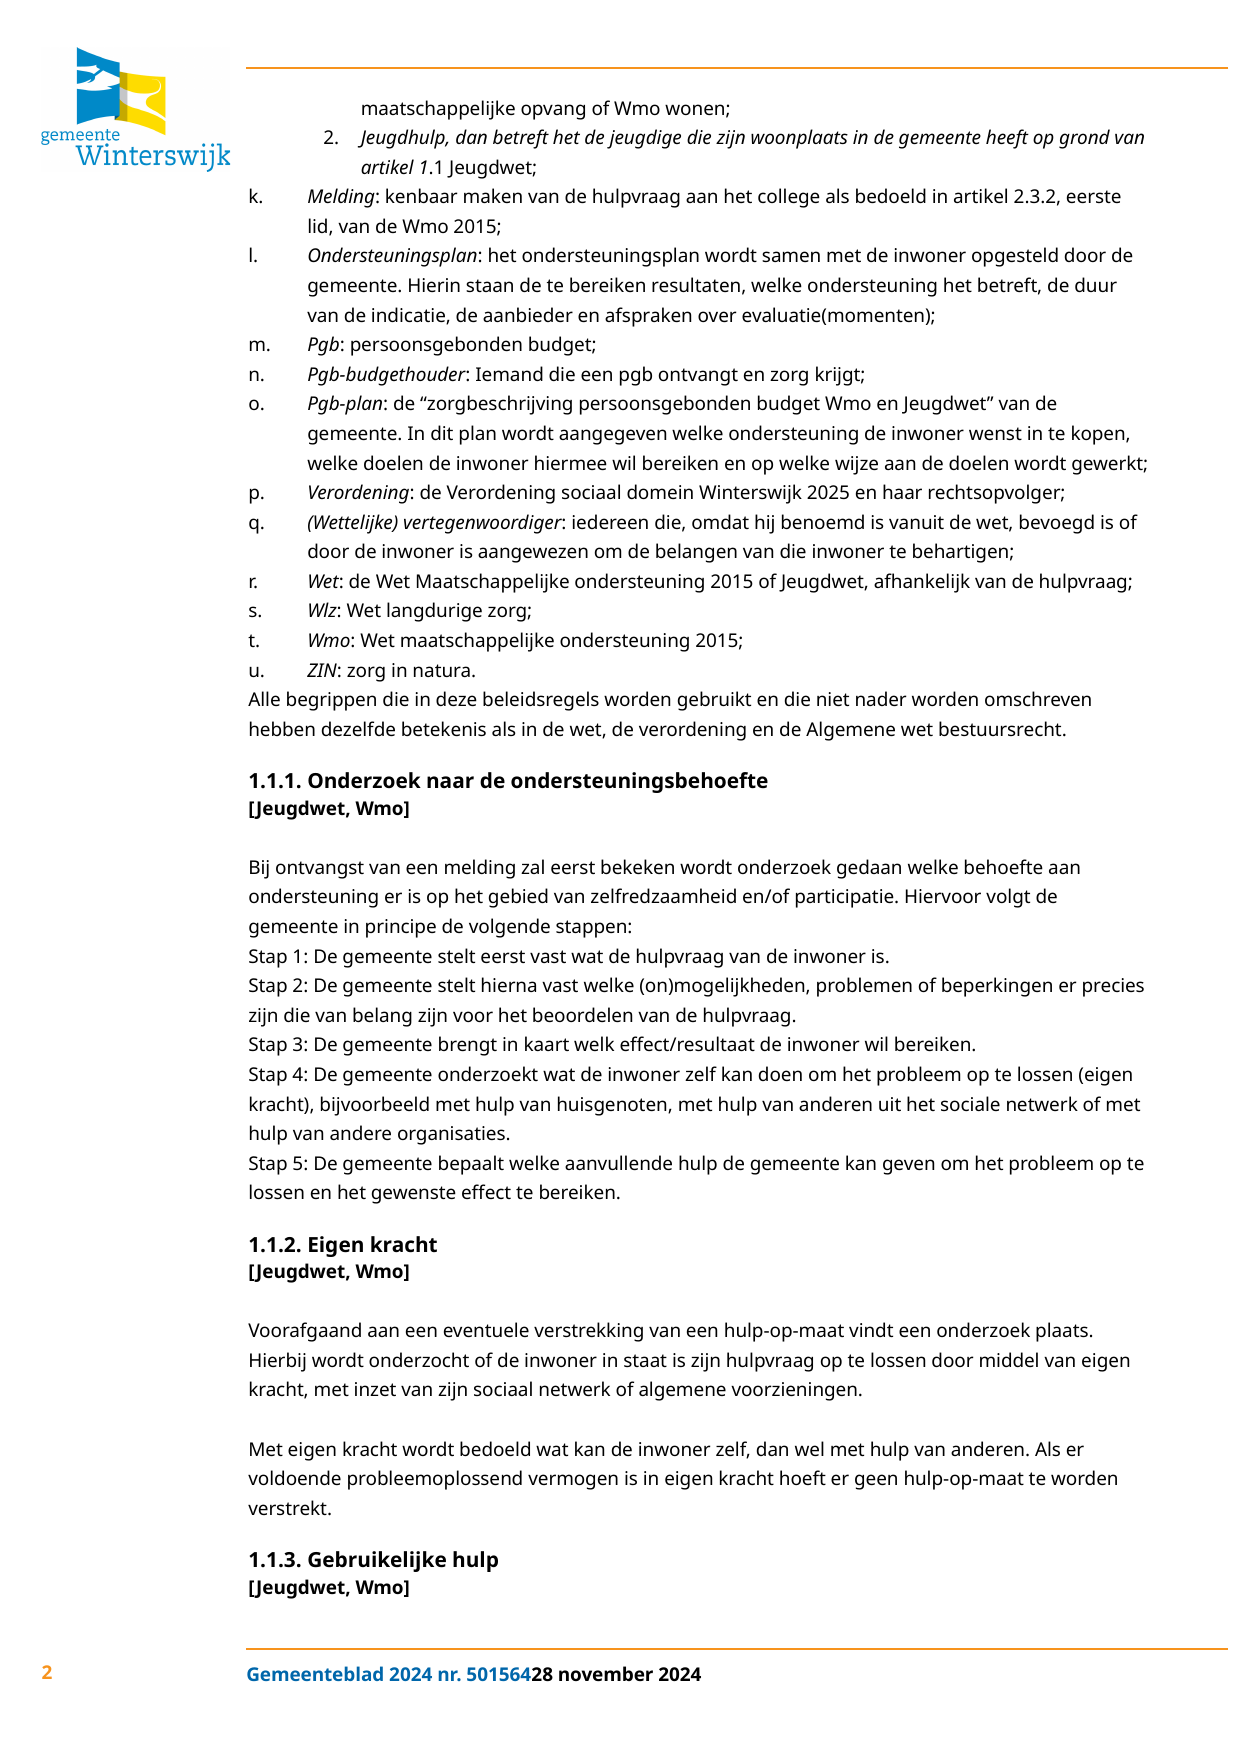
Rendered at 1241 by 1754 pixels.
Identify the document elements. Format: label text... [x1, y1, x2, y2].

list Pgb-budgethouder: Iemand die een pgb ontvangt en zorg krijgt; [248, 361, 1152, 387]
text 1.1.1. Onderzoek naar de ondersteuningsbehoefte [248, 766, 1152, 795]
list Ondersteuningsplan: het ondersteuningsplan wordt samen met de inwoner opgesteld door de gemeente. Hierin staan de te bereiken resultaten, welke ondersteuning het betreft, de duur van de indicatie, de aanbieder en afspraken over evaluatie(momenten); [248, 243, 1152, 328]
text [Jeugdwet, Wmo] [248, 795, 1152, 821]
list Verordening: de Verordening sociaal domein Winterswijk 2025 en haar rechtsopvolger; [248, 479, 1152, 505]
list ZIN: zorg in natura. [248, 657, 1152, 683]
list Wet: de Wet Maatschappelijke ondersteuning 2015 of Jeugdwet, afhankelijk van de hulpvraag; [248, 568, 1152, 594]
text Met eigen kracht wordt bedoeld wat kan de inwoner zelf, dan wel met hulp van anderen. Als er voldoende probleemoplossend vermogen is in eigen kracht hoeft er geen hulp-op-maat te worden verstrekt. [248, 1436, 1152, 1521]
list maatschappelijke opvang of Wmo wonen; [323, 95, 1152, 121]
text Bij ontvangst van een melding zal eerst bekeken wordt onderzoek gedaan welke behoefte aan ondersteuning er is op het gebied van zelfredzaamheid en/of participatie. Hiervoor volgt de gemeente in principe de volgende stappen: [248, 854, 1152, 939]
list Melding: kenbaar maken van de hulpvraag aan het college als bedoeld in artikel 2.3.2, eerste lid, van de Wmo 2015; [248, 183, 1152, 239]
list Wlz: Wet langdurige zorg; [248, 598, 1152, 623]
text Stap 1: De gemeente stelt eerst vast wat de hulpvraag van de inwoner is. [248, 943, 1152, 968]
text 1.1.3. Gebruikelijke hulp [248, 1545, 1152, 1574]
text Alle begrippen die in deze beleidsregels worden gebruikt en die niet nader worden omschreven hebben dezelfde betekenis als in de wet, de verordening en de Algemene wet bestuursrecht. [248, 686, 1152, 742]
picture [41, 47, 231, 172]
list Wmo: Wet maatschappelijke ondersteuning 2015; [248, 627, 1152, 653]
text Stap 4: De gemeente onderzoekt wat de inwoner zelf kan doen om het probleem op te lossen (eigen kracht), bijvoorbeeld met hulp van huisgenoten, met hulp van anderen uit het sociale netwerk of met hulp van andere organisaties. [248, 1061, 1152, 1146]
text Voorafgaand aan een eventuele verstrekking van een hulp-op-maat vindt een onderzoek plaats. Hierbij wordt onderzocht of de inwoner in staat is zijn hulpvraag op te lossen door middel van eigen kracht, met inzet van zijn sociaal netwerk of algemene voorzieningen. [248, 1317, 1152, 1402]
text [Jeugdwet, Wmo] [248, 1258, 1152, 1284]
picture [225, 153, 231, 162]
list Pgb: persoonsgebonden budget; [248, 331, 1152, 357]
text Stap 2: De gemeente stelt hierna vast welke (on)mogelijkheden, problemen of beperkingen er precies zijn die van belang zijn voor het beoordelen van de hulpvraag. [248, 972, 1152, 1028]
list Jeugdhulp, dan betreft het de jeugdige die zijn woonplaats in de gemeente heeft op grond van artikel 1.1 Jeugdwet; [323, 124, 1152, 180]
list Pgb-plan: de “zorgbeschrijving persoonsgebonden budget Wmo en Jeugdwet” van de gemeente. In dit plan wordt aangegeven welke ondersteuning de inwoner wenst in te kopen, welke doelen de inwoner hiermee wil bereiken en op welke wijze aan de doelen wordt gewerkt; [248, 391, 1152, 476]
list (Wettelijke) vertegenwoordiger: iedereen die, omdat hij benoemd is vanuit de wet, bevoegd is of door de inwoner is aangewezen om de belangen van die inwoner te behartigen; [248, 509, 1152, 564]
text Stap 3: De gemeente brengt in kaart welk effect/resultaat de inwoner wil bereiken. [248, 1032, 1152, 1057]
text Stap 5: De gemeente bepaalt welke aanvullende hulp de gemeente kan geven om het probleem op te lossen en het gewenste effect te bereiken. [248, 1150, 1152, 1205]
text [Jeugdwet, Wmo] [248, 1574, 1152, 1599]
text 1.1.2. Eigen kracht [248, 1230, 1152, 1258]
